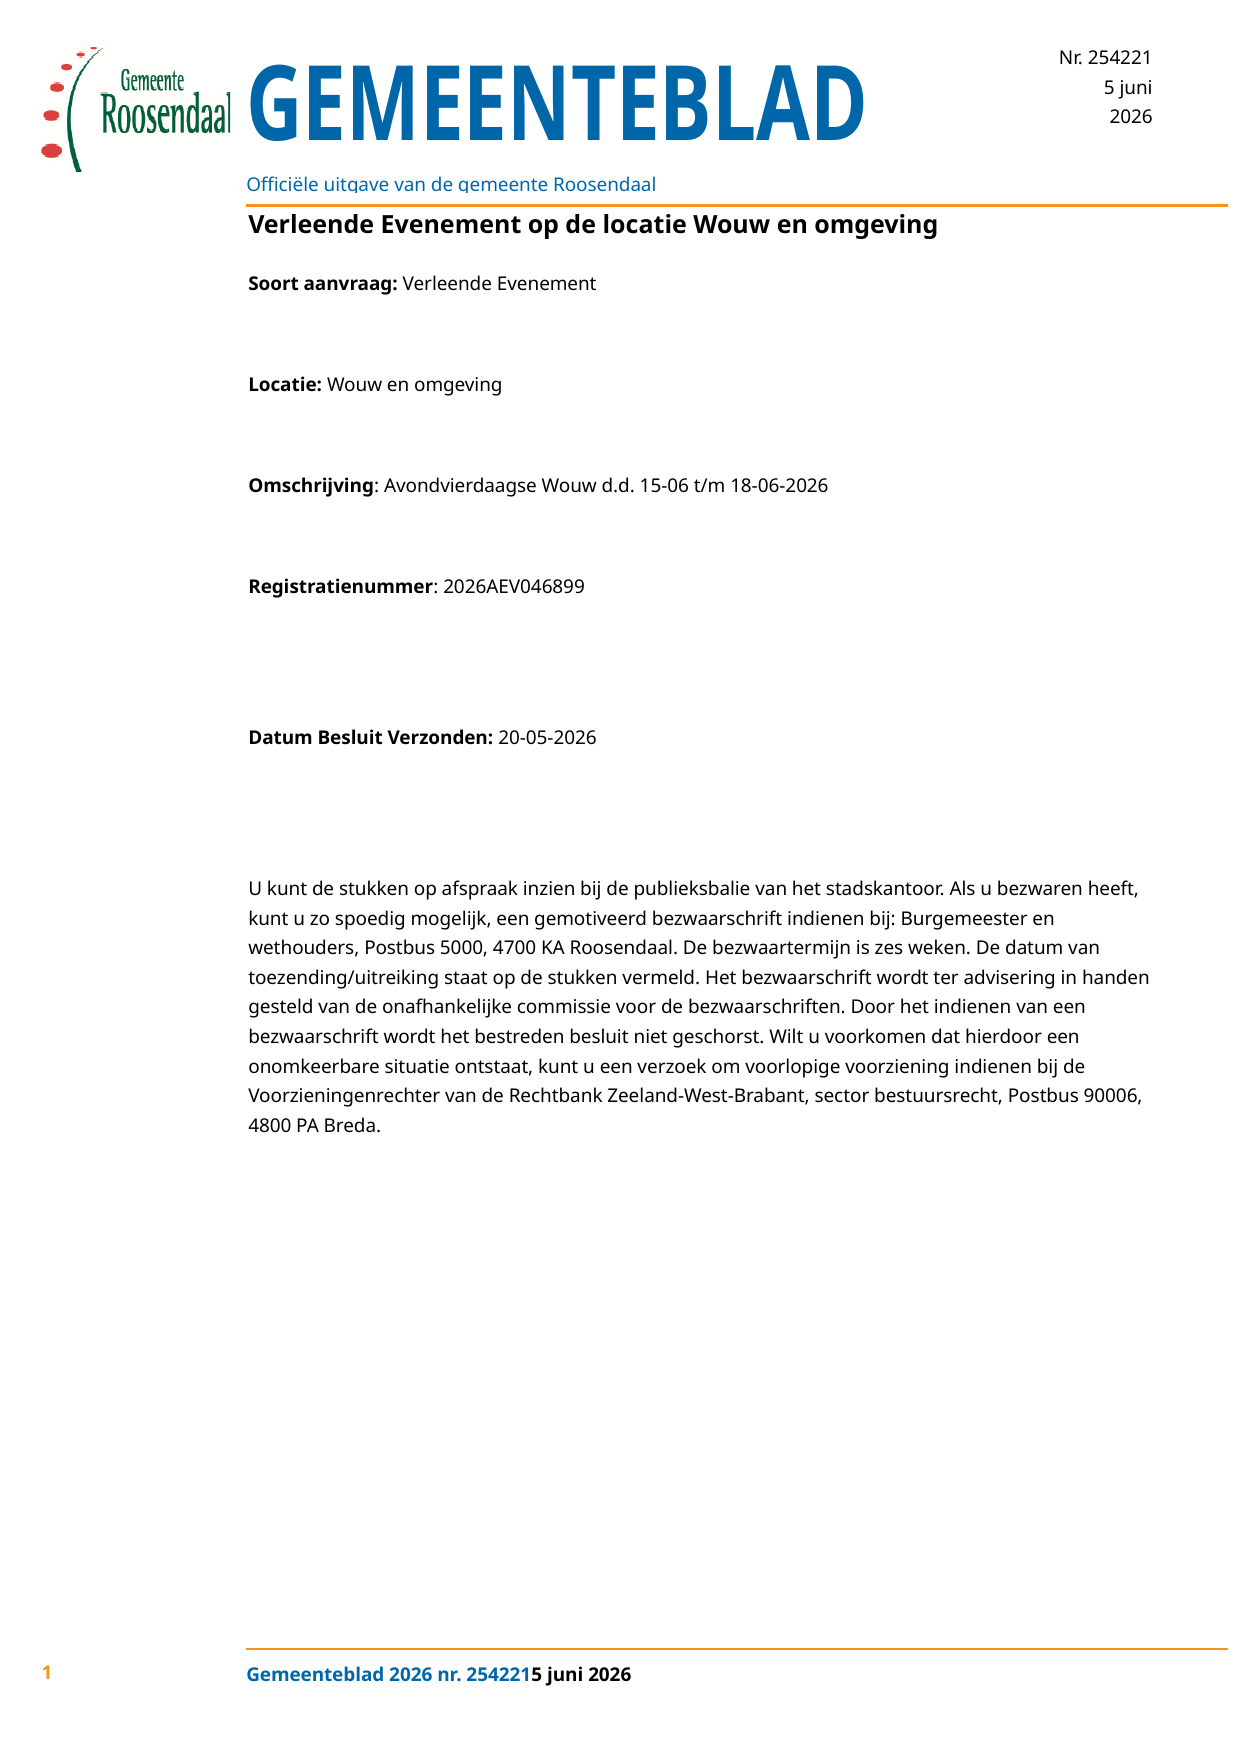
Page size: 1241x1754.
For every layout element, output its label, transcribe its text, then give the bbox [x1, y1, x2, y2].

text Verleende Evenement op de locatie Wouw en omgeving [248, 207, 1152, 241]
text Registratienummer: 2026AEV046899 [248, 573, 1152, 598]
text Soort aanvraag: Verleende Evenement [248, 270, 1152, 296]
text Locatie: Wouw en omgeving [248, 371, 1152, 397]
picture [41, 47, 231, 172]
text Omschrijving: Avondvierdaagse Wouw d.d. 15-06 t/m 18-06-2026 [248, 472, 1152, 498]
text U kunt de stukken op afspraak inzien bij de publieksbalie van het stadskantoor. Als u bezwaren heeft, kunt u zo spoedig mogelijk, een gemotiveerd bezwaarschrift indienen bij: Burgemeester en wethouders, Postbus 5000, 4700 KA Roosendaal. De bezwaartermijn is zes weken. De datum van toezending/uitreiking staat op de stukken vermeld. Het bezwaarschrift wordt ter advisering in handen gesteld van de onafhankelijke commissie voor de bezwaarschriften. Door het indienen van een bezwaarschrift wordt het bestreden besluit niet geschorst. Wilt u voorkomen dat hierdoor een onomkeerbare situatie ontstaat, kunt u een verzoek om voorlopige voorziening indienen bij de Voorzieningenrechter van de Rechtbank Zeeland-West-Brabant, sector bestuursrecht, Postbus 90006, 4800 PA Breda. [248, 875, 1152, 1138]
text Datum Besluit Verzonden: 20-05-2026 [248, 724, 1152, 750]
